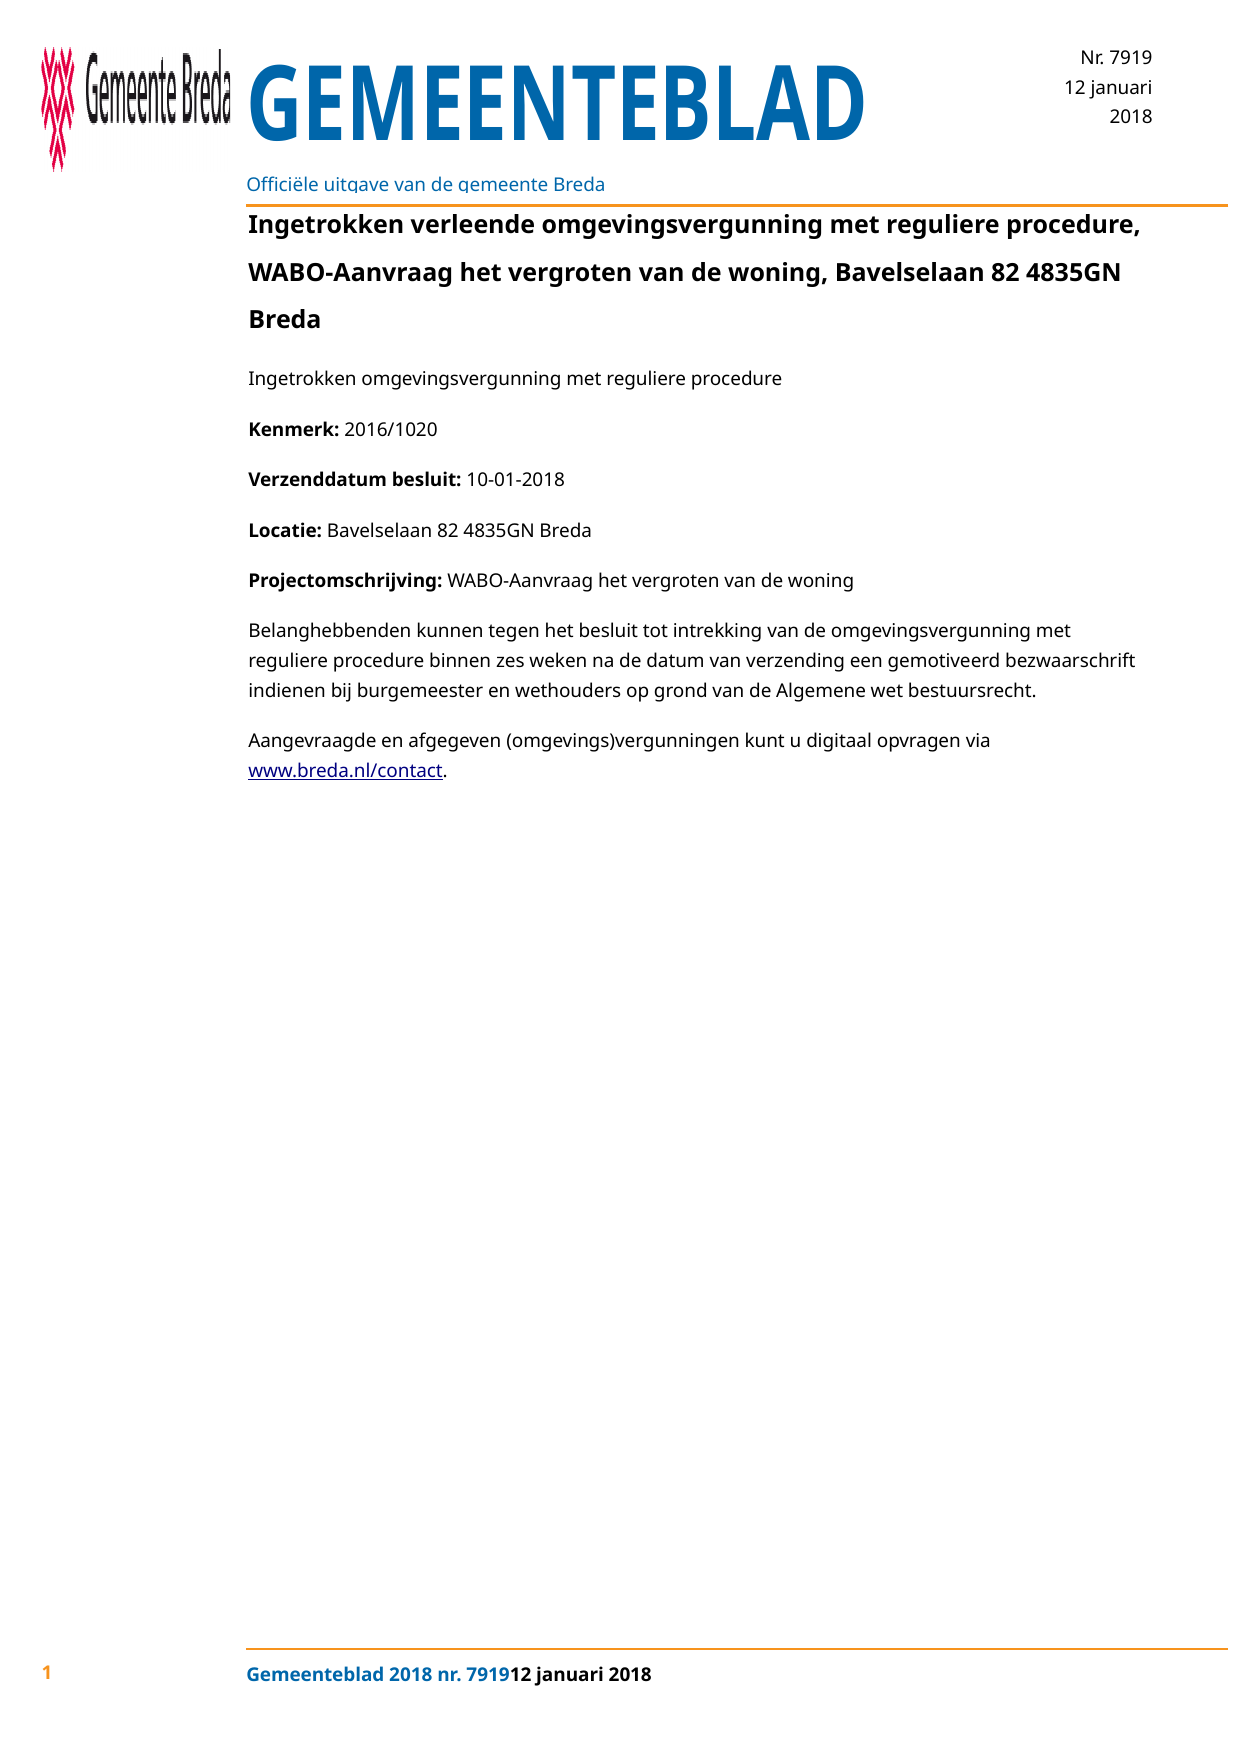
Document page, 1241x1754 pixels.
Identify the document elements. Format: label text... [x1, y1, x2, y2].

text Verzenddatum besluit: 10-01-2018 [248, 466, 1152, 492]
picture [41, 47, 231, 172]
text Kenmerk: 2016/1020 [248, 416, 1152, 442]
text Belanghebbenden kunnen tegen het besluit tot intrekking van de omgevingsvergunning met reguliere procedure binnen zes weken na de datum van verzending een gemotiveerd bezwaarschrift indienen bij burgemeester en wethouders op grond van de Algemene wet bestuursrecht. [248, 618, 1152, 702]
text Ingetrokken verleende omgevingsvergunning met reguliere procedure, WABO-Aanvraag het vergroten van de woning, Bavelselaan 82 4835GN Breda [248, 207, 1152, 336]
text Locatie: Bavelselaan 82 4835GN Breda [248, 517, 1152, 542]
text Ingetrokken omgevingsvergunning met reguliere procedure [248, 366, 1152, 391]
text Aangevraagde en afgegeven (omgevings)vergunningen kunt u digitaal opvragen via www.breda.nl/contact. [248, 727, 1152, 782]
text Projectomschrijving: WABO-Aanvraag het vergroten van de woning [248, 567, 1152, 593]
